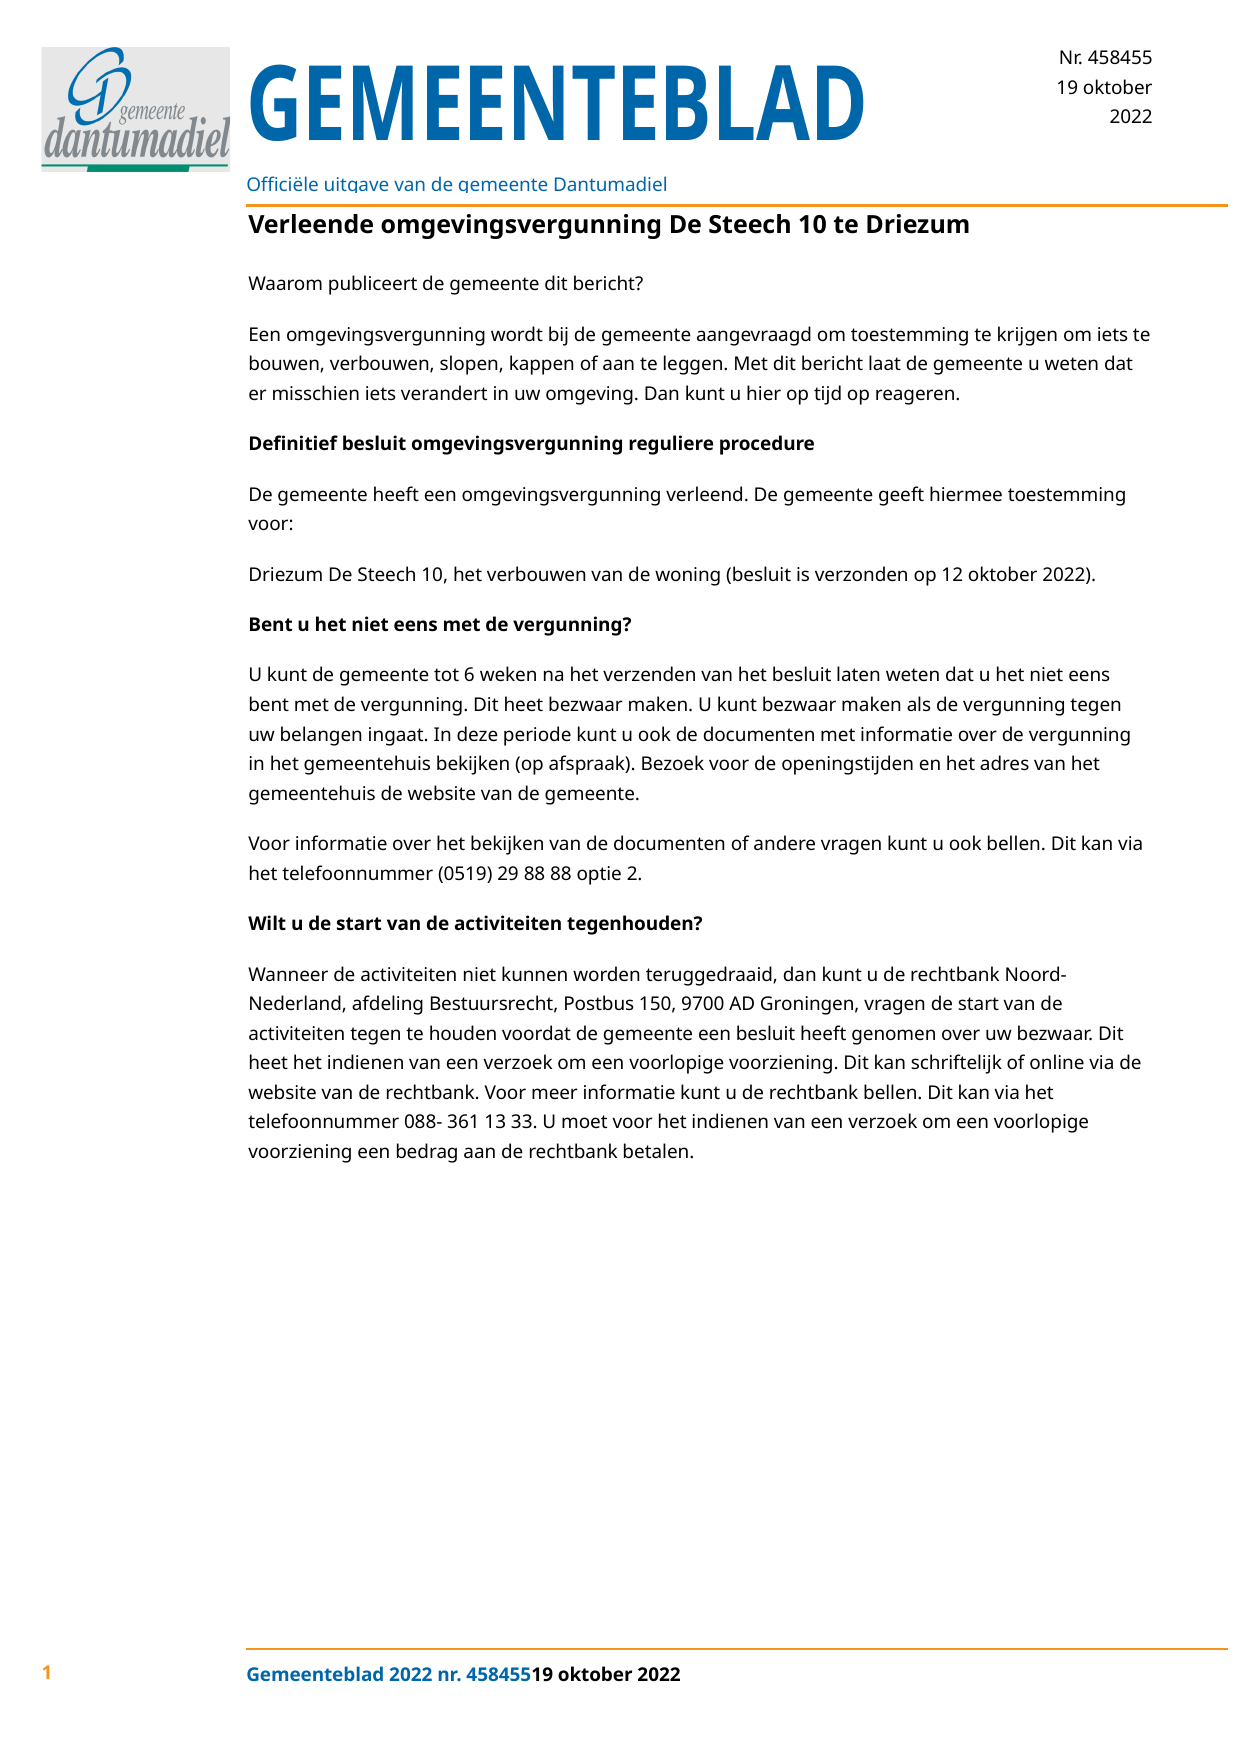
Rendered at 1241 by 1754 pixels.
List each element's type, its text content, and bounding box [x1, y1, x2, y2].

text U kunt de gemeente tot 6 weken na het verzenden van het besluit laten weten dat u het niet eens bent met de vergunning. Dit heet bezwaar maken. U kunt bezwaar maken als de vergunning tegen uw belangen ingaat. In deze periode kunt u ook de documenten met informatie over de vergunning in het gemeentehuis bekijken (op afspraak). Bezoek voor de openingstijden en het adres van het gemeentehuis de website van de gemeente. [248, 662, 1152, 806]
picture [41, 47, 231, 172]
text Definitief besluit omgevingsvergunning reguliere procedure [248, 430, 1152, 456]
text Bent u het niet eens met de vergunning? [248, 611, 1152, 637]
text Voor informatie over het bekijken van de documenten of andere vragen kunt u ook bellen. Dit kan via het telefoonnummer (0519) 29 88 88 optie 2. [248, 830, 1152, 886]
text Wanneer de activiteiten niet kunnen worden teruggedraaid, dan kunt u de rechtbank Noord-Nederland, afdeling Bestuursrecht, Postbus 150, 9700 AD Groningen, vragen de start van de activiteiten tegen te houden voordat de gemeente een besluit heeft genomen over uw bezwaar. Dit heet het indienen van een verzoek om een voorlopige voorziening. Dit kan schriftelijk of online via de website van de rechtbank. Voor meer informatie kunt u de rechtbank bellen. Dit kan via het telefoonnummer 088- 361 13 33. U moet voor het indienen van een verzoek om een voorlopige voorziening een bedrag aan de rechtbank betalen. [248, 961, 1152, 1164]
text De gemeente heeft een omgevingsvergunning verleend. De gemeente geeft hiermee toestemming voor: [248, 481, 1152, 536]
text Een omgevingsvergunning wordt bij de gemeente aangevraagd om toestemming te krijgen om iets te bouwen, verbouwen, slopen, kappen of aan te leggen. Met dit bericht laat de gemeente u weten dat er misschien iets verandert in uw omgeving. Dan kunt u hier op tijd op reageren. [248, 321, 1152, 406]
text Wilt u de start van de activiteiten tegenhouden? [248, 910, 1152, 936]
text Verleende omgevingsvergunning De Steech 10 te Driezum [248, 207, 1152, 241]
text Driezum De Steech 10, het verbouwen van de woning (besluit is verzonden op 12 oktober 2022). [248, 561, 1152, 586]
text Waarom publiceert de gemeente dit bericht? [248, 270, 1152, 296]
